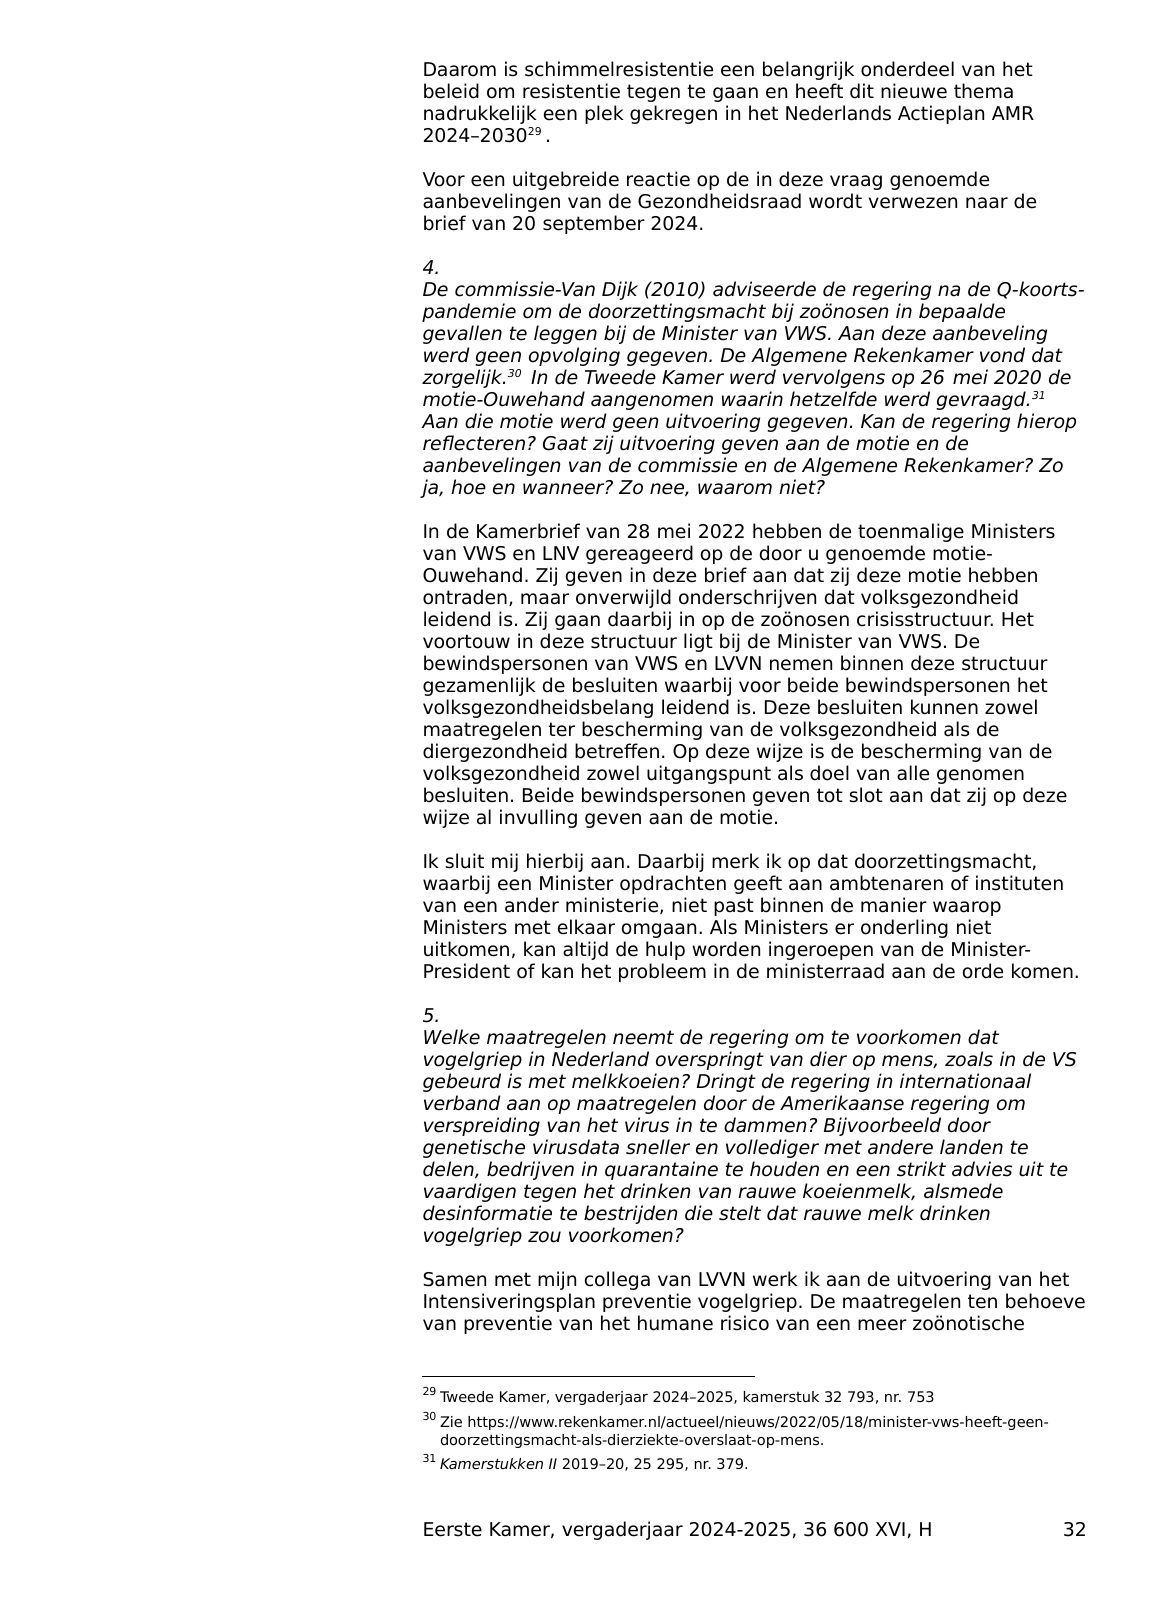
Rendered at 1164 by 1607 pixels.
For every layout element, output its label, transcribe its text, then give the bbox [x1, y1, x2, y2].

text Ik sluit mij hierbij aan. Daarbij merk ik op dat doorzettingsmacht, waarbij een Minister opdrachten geeft aan ambtenaren of instituten van een ander ministerie, niet past binnen de manier waarop Ministers met elkaar omgaan. Als Ministers er onderling niet uitkomen, kan altijd de hulp worden ingeroepen van de Minister-President of kan het probleem in de ministerraad aan de orde komen. [422, 851, 1087, 983]
text 5. [422, 1005, 1087, 1027]
text De commissie-Van Dijk (2010) adviseerde de regering na de Q-koorts-pandemie om de doorzettingsmacht bij zoönosen in bepaalde gevallen te leggen bij de Minister van VWS. Aan deze aanbeveling werd geen opvolging gegeven. De Algemene Rekenkamer vond dat zorgelijk. In de Tweede Kamer werd vervolgens op 26 mei 2020 de motie-Ouwehand aangenomen waarin hetzelfde werd gevraagd. Aan die motie werd geen uitvoering gegeven. Kan de regering hierop reflecteren? Gaat zij uitvoering geven aan de motie en de aanbevelingen van de commissie en de Algemene Rekenkamer? Zo ja, hoe en wanneer? Zo nee, waarom niet? [422, 279, 1087, 499]
text Kamerstukken II 2019–20, 25 295, nr. 379. [422, 1452, 1087, 1474]
text In de Kamerbrief van 28 mei 2022 hebben de toenmalige Ministers van VWS en LNV gereageerd op de door u genoemde motie-Ouwehand. Zij geven in deze brief aan dat zij deze motie hebben ontraden, maar onverwijld onderschrijven dat volksgezondheid leidend is. Zij gaan daarbij in op de zoönosen crisisstructuur. Het voortouw in deze structuur ligt bij de Minister van VWS. De bewindspersonen van VWS en LVVN nemen binnen deze structuur gezamenlijk de besluiten waarbij voor beide bewindspersonen het volksgezondheidsbelang leidend is. Deze besluiten kunnen zowel maatregelen ter bescherming van de volksgezondheid als de diergezondheid betreffen. Op deze wijze is de bescherming van de volksgezondheid zowel uitgangspunt als doel van alle genomen besluiten. Beide bewindspersonen geven tot slot aan dat zij op deze wijze al invulling geven aan de motie. [422, 521, 1087, 829]
text 4. [422, 257, 1087, 279]
text Welke maatregelen neemt de regering om te voorkomen dat vogelgriep in Nederland overspringt van dier op mens, zoals in de VS gebeurd is met melkkoeien? Dringt de regering in internationaal verband aan op maatregelen door de Amerikaanse regering om verspreiding van het virus in te dammen? Bijvoorbeeld door genetische virusdata sneller en vollediger met andere landen te delen, bedrijven in quarantaine te houden en een strikt advies uit te vaardigen tegen het drinken van rauwe koeienmelk, alsmede desinformatie te bestrijden die stelt dat rauwe melk drinken vogelgriep zou voorkomen? [422, 1027, 1087, 1247]
text Daarom is schimmelresistentie een belangrijk onderdeel van het beleid om resistentie tegen te gaan en heeft dit nieuwe thema nadrukkelijk een plek gekregen in het Nederlands Actieplan AMR 2024–2030. [422, 59, 1087, 147]
text Tweede Kamer, vergaderjaar 2024–2025, kamerstuk 32 793, nr. 753 [422, 1385, 1087, 1407]
text Voor een uitgebreide reactie op de in deze vraag genoemde aanbevelingen van de Gezondheidsraad wordt verwezen naar de brief van 20 september 2024. [422, 169, 1087, 235]
text Zie https://www.rekenkamer.nl/actueel/nieuws/2022/05/18/minister-vws-heeft-geen-doorzettingsmacht-als-dierziekte-overslaat-op-mens. [422, 1410, 1087, 1449]
text Samen met mijn collega van LVVN werk ik aan de uitvoering van het Intensiveringsplan preventie vogelgriep. De maatregelen ten behoeve van preventie van het humane risico van een meer zoönotische [422, 1269, 1087, 1335]
